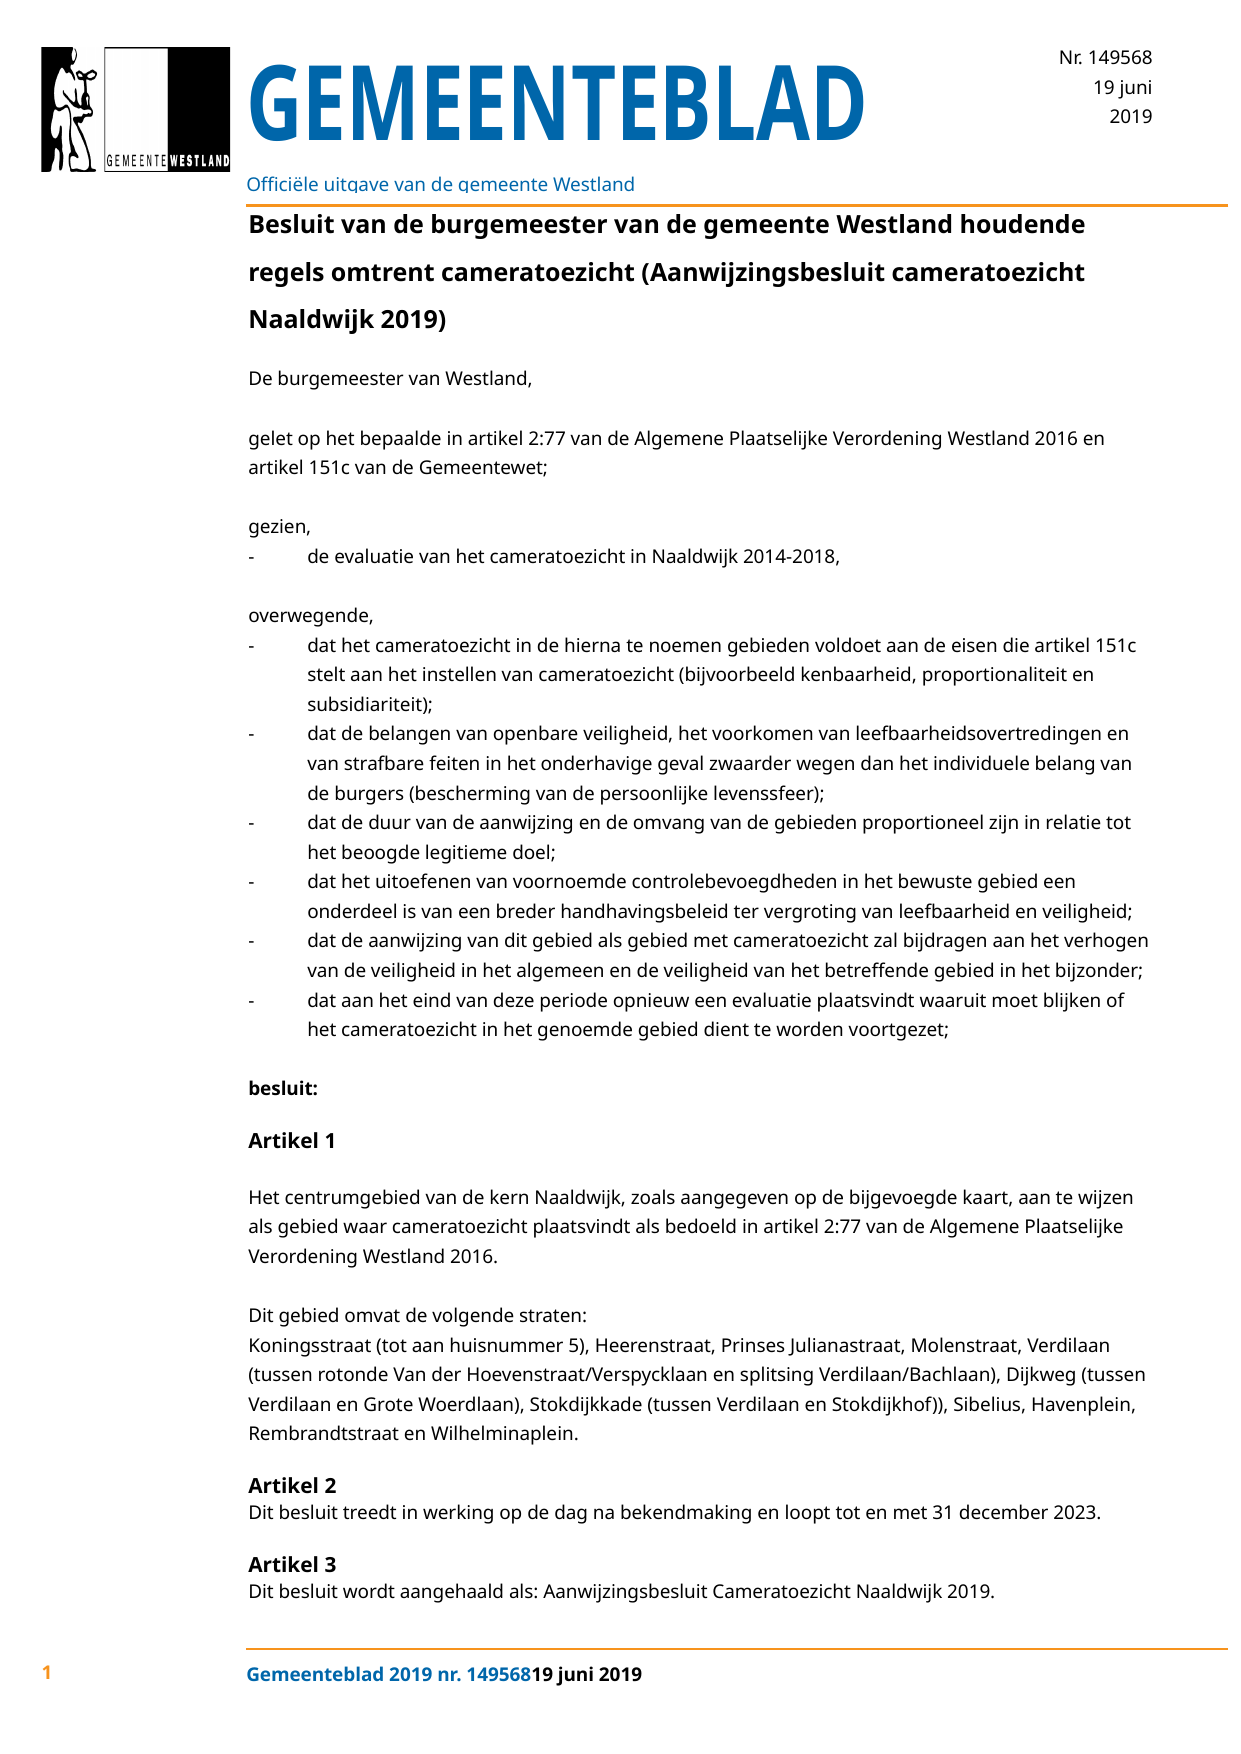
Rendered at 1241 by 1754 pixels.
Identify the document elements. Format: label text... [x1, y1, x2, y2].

text Dit besluit treedt in werking op de dag na bekendmaking en loopt tot en met 31 december 2023. [248, 1499, 1152, 1525]
text Artikel 1 [248, 1126, 1152, 1154]
text Artikel 2 [248, 1471, 1152, 1499]
list dat aan het eind van deze periode opnieuw een evaluatie plaatsvindt waaruit moet blijken of het cameratoezicht in het genoemde gebied dient te worden voortgezet; [248, 987, 1152, 1042]
list de evaluatie van het cameratoezicht in Naaldwijk 2014-2018, [248, 543, 1152, 569]
text Dit gebied omvat de volgende straten: [248, 1302, 1152, 1328]
text Koningsstraat (tot aan huisnummer 5), Heerenstraat, Prinses Julianastraat, Molenstraat, Verdilaan (tussen rotonde Van der Hoevenstraat/Verspycklaan en splitsing Verdilaan/Bachlaan), Dijkweg (tussen Verdilaan en Grote Woerdlaan), Stokdijkkade (tussen Verdilaan en Stokdijkhof)), Sibelius, Havenplein, Rembrandtstraat en Wilhelminaplein. [248, 1332, 1152, 1446]
text gelet op het bepaalde in artikel 2:77 van de Algemene Plaatselijke Verordening Westland 2016 en artikel 151c van de Gemeentewet; [248, 425, 1152, 480]
text overwegende, [248, 602, 1152, 628]
list dat de belangen van openbare veiligheid, het voorkomen van leefbaarheidsovertredingen en van strafbare feiten in het onderhavige geval zwaarder wegen dan het individuele belang van de burgers (bescherming van de persoonlijke levenssfeer); [248, 721, 1152, 805]
list dat de duur van de aanwijzing en de omvang van de gebieden proportioneel zijn in relatie tot het beoogde legitieme doel; [248, 809, 1152, 864]
text besluit: [248, 1076, 1152, 1101]
text Het centrumgebied van de kern Naaldwijk, zoals aangegeven op de bijgevoegde kaart, aan te wijzen als gebied waar cameratoezicht plaatsvindt als bedoeld in artikel 2:77 van de Algemene Plaatselijke Verordening Westland 2016. [248, 1184, 1152, 1269]
picture [41, 47, 231, 172]
list dat de aanwijzing van dit gebied als gebied met cameratoezicht zal bijdragen aan het verhogen van de veiligheid in het algemeen en de veiligheid van het betreffende gebied in het bijzonder; [248, 928, 1152, 983]
text De burgemeester van Westland, [248, 366, 1152, 391]
text Artikel 3 [248, 1550, 1152, 1578]
text Besluit van de burgemeester van de gemeente Westland houdende regels omtrent cameratoezicht (Aanwijzingsbesluit cameratoezicht Naaldwijk 2019) [248, 207, 1152, 336]
text gezien, [248, 513, 1152, 539]
text Dit besluit wordt aangehaald als: Aanwijzingsbesluit Cameratoezicht Naaldwijk 2019. [248, 1578, 1152, 1604]
list dat het uitoefenen van voornoemde controlebevoegdheden in het bewuste gebied een onderdeel is van een breder handhavingsbeleid ter vergroting van leefbaarheid en veiligheid; [248, 868, 1152, 924]
list dat het cameratoezicht in de hierna te noemen gebieden voldoet aan de eisen die artikel 151c stelt aan het instellen van cameratoezicht (bijvoorbeeld kenbaarheid, proportionaliteit en subsidiariteit); [248, 632, 1152, 717]
